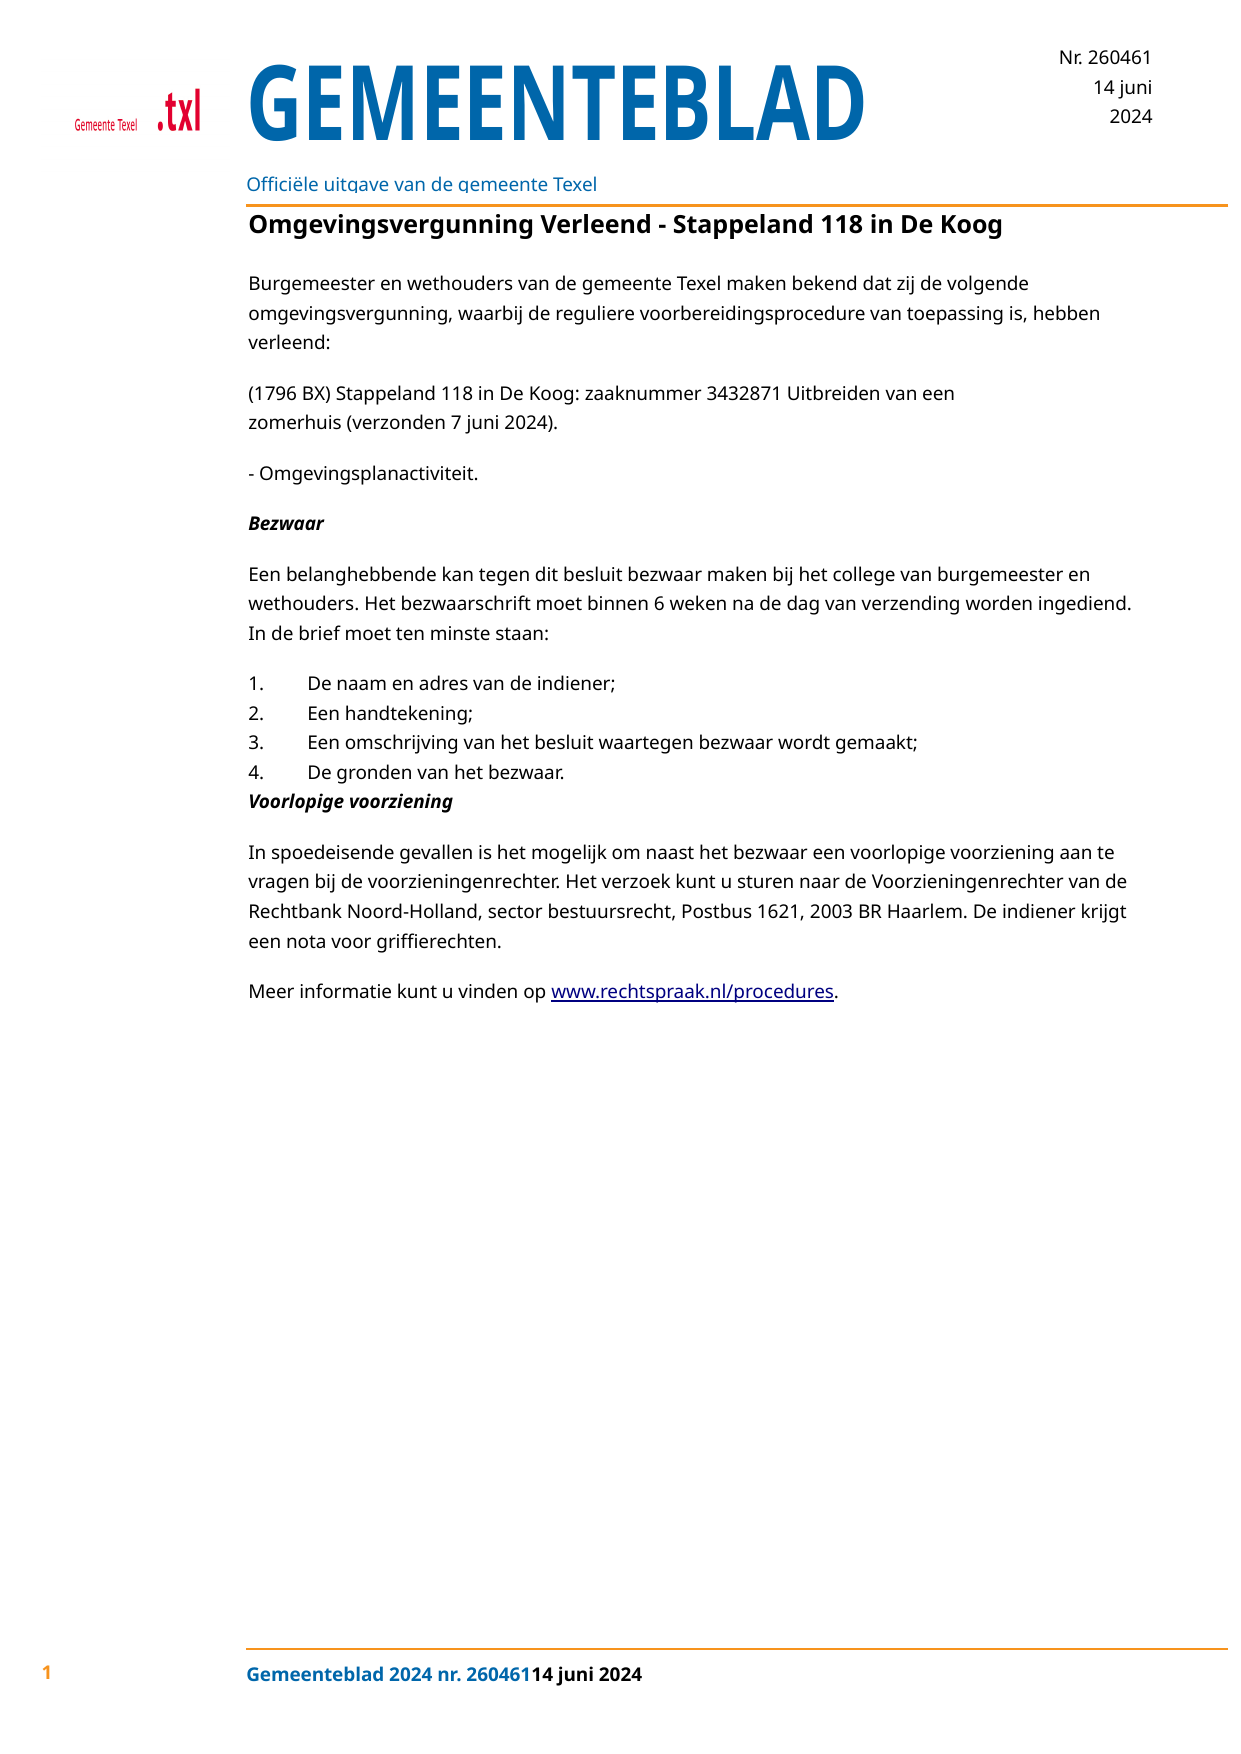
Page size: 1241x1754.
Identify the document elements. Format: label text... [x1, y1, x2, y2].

text (1796 BX) Stappeland 118 in De Koog: zaaknummer 3432871 Uitbreiden van een zomerhuis (verzonden 7 juni 2024). [248, 380, 1152, 435]
text Burgemeester en wethouders van de gemeente Texel maken bekend dat zij de volgende omgevingsvergunning, waarbij de reguliere voorbereidingsprocedure van toepassing is, hebben verleend: [248, 270, 1152, 355]
list De naam en adres van de indiener; [248, 670, 1152, 696]
text - Omgevingsplanactiviteit. [248, 460, 1152, 486]
text Bezwaar [248, 510, 1152, 536]
picture [41, 47, 231, 172]
list De gronden van het bezwaar. [248, 759, 1152, 785]
text In spoedeisende gevallen is het mogelijk om naast het bezwaar een voorlopige voorziening aan te vragen bij de voorzieningenrechter. Het verzoek kunt u sturen naar de Voorzieningenrechter van de Rechtbank Noord-Holland, sector bestuursrecht, Postbus 1621, 2003 BR Haarlem. De indiener krijgt een nota voor griffierechten. [248, 839, 1152, 953]
list Een handtekening; [248, 700, 1152, 726]
text Omgevingsvergunning Verleend - Stappeland 118 in De Koog [248, 207, 1152, 241]
list Een omschrijving van het besluit waartegen bezwaar wordt gemaakt; [248, 729, 1152, 755]
text Meer informatie kunt u vinden op www.rechtspraak.nl/procedures. [248, 978, 1152, 1004]
text Een belanghebbende kan tegen dit besluit bezwaar maken bij het college van burgemeester en wethouders. Het bezwaarschrift moet binnen 6 weken na de dag van verzending worden ingediend. In de brief moet ten minste staan: [248, 561, 1152, 646]
text Voorlopige voorziening [248, 789, 1152, 814]
